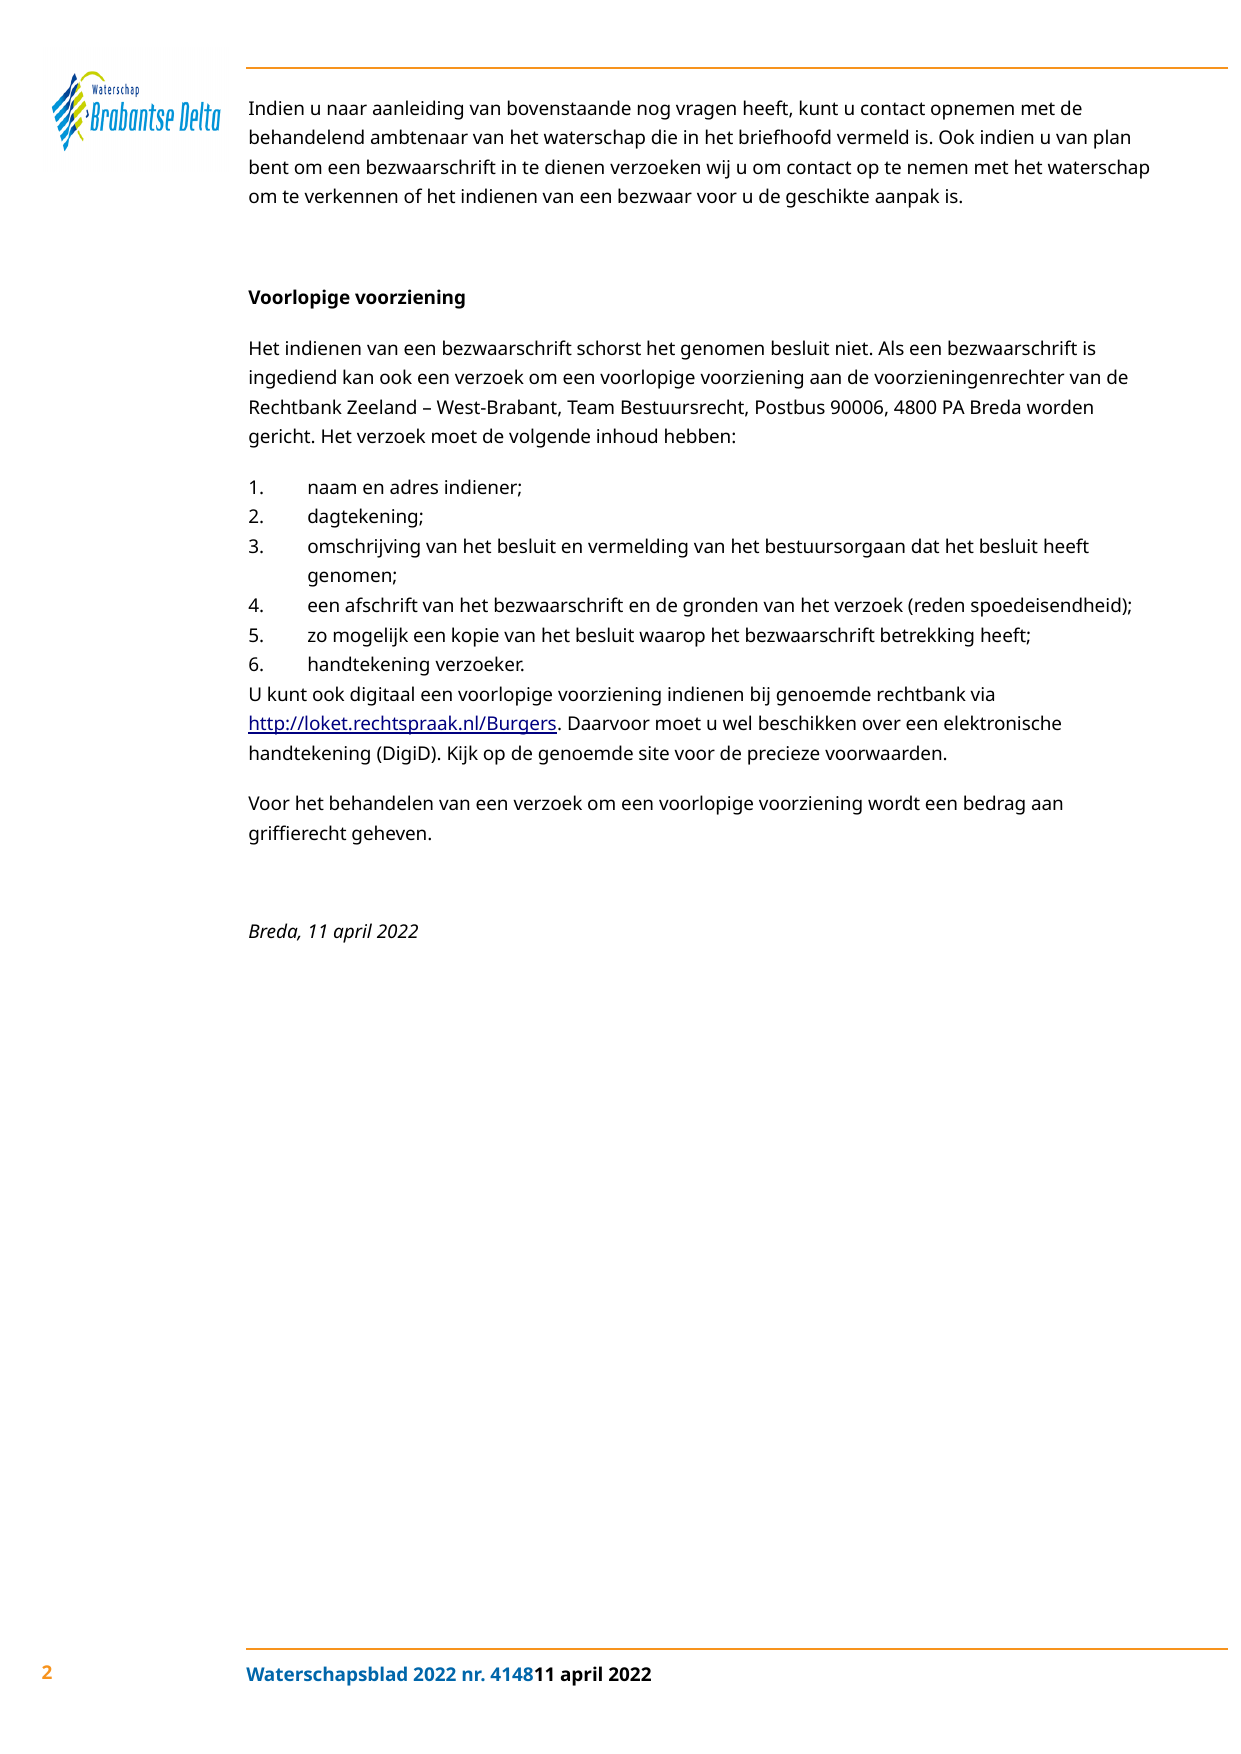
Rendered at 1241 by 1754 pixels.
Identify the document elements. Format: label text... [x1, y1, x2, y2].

list dagtekening; [248, 503, 1152, 529]
text Breda, 11 april 2022 [248, 918, 1152, 944]
text Voor het behandelen van een verzoek om een voorlopige voorziening wordt een bedrag aan griffierecht geheven. [248, 791, 1152, 846]
text Voorlopige voorziening [248, 284, 1152, 310]
list een afschrift van het bezwaarschrift en de gronden van het verzoek (reden spoedeisendheid); [248, 592, 1152, 618]
list naam en adres indiener; [248, 474, 1152, 500]
text U kunt ook digitaal een voorlopige voorziening indienen bij genoemde rechtbank via http://loket.rechtspraak.nl/Burgers. Daarvoor moet u wel beschikken over een elektronische handtekening (DigiD). Kijk op de genoemde site voor de precieze voorwaarden. [248, 681, 1152, 766]
list zo mogelijk een kopie van het besluit waarop het bezwaarschrift betrekking heeft; [248, 622, 1152, 648]
text Indien u naar aanleiding van bovenstaande nog vragen heeft, kunt u contact opnemen met de behandelend ambtenaar van het waterschap die in het briefhoofd vermeld is. Ook indien u van plan bent om een bezwaarschrift in te dienen verzoeken wij u om contact op te nemen met het waterschap om te verkennen of het indienen van een bezwaar voor u de geschikte aanpak is. [248, 95, 1152, 209]
list handtekening verzoeker. [248, 651, 1152, 677]
text Het indienen van een bezwaarschrift schorst het genomen besluit niet. Als een bezwaarschrift is ingediend kan ook een verzoek om een voorlopige voorziening aan de voorzieningenrechter van de Rechtbank Zeeland – West-Brabant, Team Bestuursrecht, Postbus 90006, 4800 PA Breda worden gericht. Het verzoek moet de volgende inhoud hebben: [248, 335, 1152, 449]
picture [41, 47, 231, 172]
list omschrijving van het besluit en vermelding van het bestuursorgaan dat het besluit heeft genomen; [248, 533, 1152, 588]
